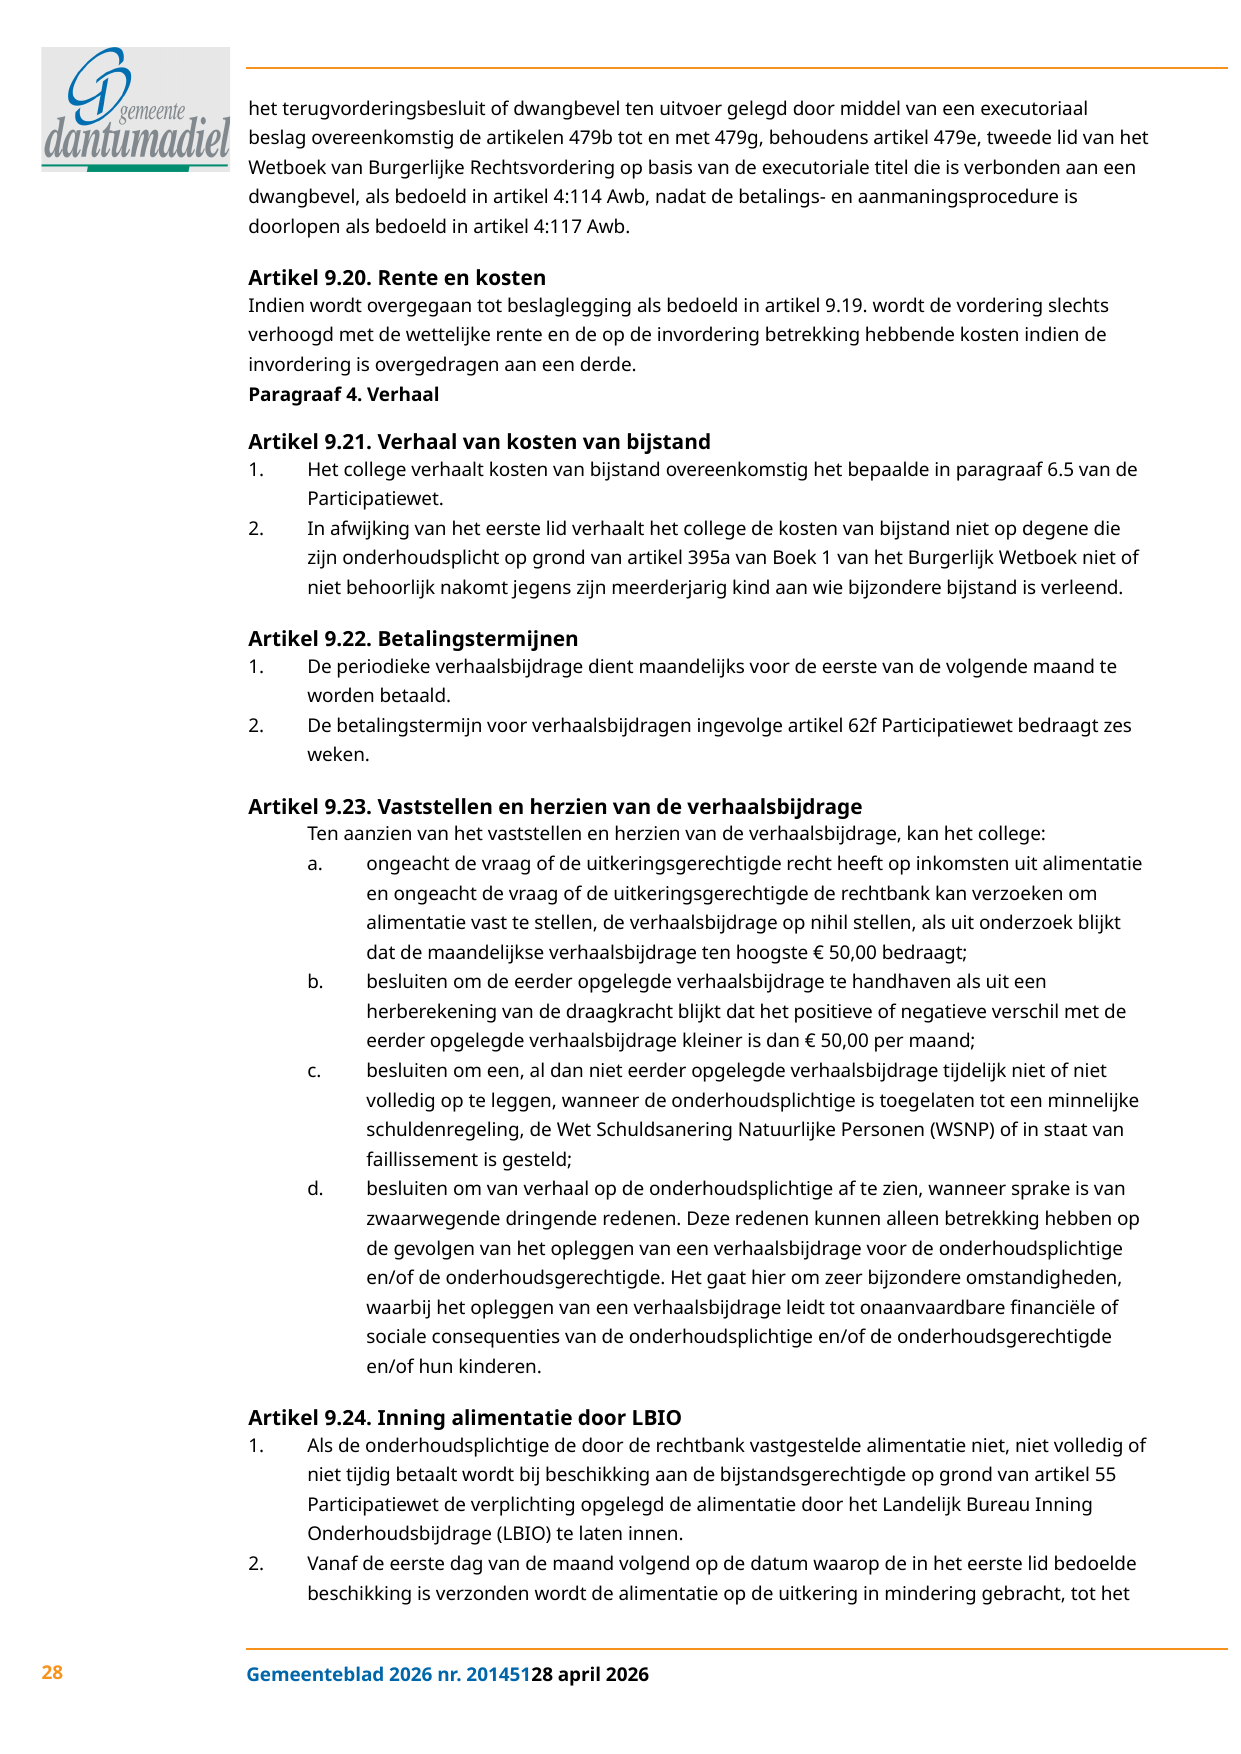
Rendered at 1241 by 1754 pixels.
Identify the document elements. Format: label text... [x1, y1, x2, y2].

text Artikel 9.22. Betalingstermijnen [248, 624, 1152, 653]
text Artikel 9.20. Rente en kosten [248, 263, 1152, 292]
list ongeacht de vraag of de uitkeringsgerechtigde recht heeft op inkomsten uit alimentatie en ongeacht de vraag of de uitkeringsgerechtigde de rechtbank kan verzoeken om alimentatie vast te stellen, de verhaalsbijdrage op nihil stellen, als uit onderzoek blijkt dat de maandelijkse verhaalsbijdrage ten hoogste € 50,00 bedraagt; [307, 850, 1152, 964]
picture [41, 47, 231, 172]
text het terugvorderingsbesluit of dwangbevel ten uitvoer gelegd door middel van een executoriaal beslag overeenkomstig de artikelen 479b tot en met 479g, behoudens artikel 479e, tweede lid van het Wetboek van Burgerlijke Rechtsvordering op basis van de executoriale titel die is verbonden aan een dwangbevel, als bedoeld in artikel 4:114 Awb, nadat de betalings- en aanmaningsprocedure is doorlopen als bedoeld in artikel 4:117 Awb. [248, 95, 1152, 239]
list De betalingstermijn voor verhaalsbijdragen ingevolge artikel 62f Participatiewet bedraagt zes weken. [248, 712, 1152, 767]
text Artikel 9.21. Verhaal van kosten van bijstand [248, 427, 1152, 456]
list In afwijking van het eerste lid verhaalt het college de kosten van bijstand niet op degene die zijn onderhoudsplicht op grond van artikel 395a van Boek 1 van het Burgerlijk Wetboek niet of niet behoorlijk nakomt jegens zijn meerderjarig kind aan wie bijzondere bijstand is verleend. [248, 515, 1152, 600]
text Artikel 9.23. Vaststellen en herzien van de verhaalsbijdrage [248, 792, 1152, 821]
text Indien wordt overgegaan tot beslaglegging als bedoeld in artikel 9.19. wordt de vordering slechts verhoogd met de wettelijke rente en de op de invordering betrekking hebbende kosten indien de invordering is overgedragen aan een derde. [248, 292, 1152, 377]
list besluiten om de eerder opgelegde verhaalsbijdrage te handhaven als uit een herberekening van de draagkracht blijkt dat het positieve of negatieve verschil met de eerder opgelegde verhaalsbijdrage kleiner is dan € 50,00 per maand; [307, 968, 1152, 1053]
text Artikel 9.24. Inning alimentatie door LBIO [248, 1403, 1152, 1432]
list Vanaf de eerste dag van de maand volgend op de datum waarop de in het eerste lid bedoelde beschikking is verzonden wordt de alimentatie op de uitkering in mindering gebracht, tot het [248, 1550, 1152, 1606]
list Als de onderhoudsplichtige de door de rechtbank vastgestelde alimentatie niet, niet volledig of niet tijdig betaalt wordt bij beschikking aan de bijstandsgerechtigde op grond van artikel 55 Participatiewet de verplichting opgelegd de alimentatie door het Landelijk Bureau Inning Onderhoudsbijdrage (LBIO) te laten innen. [248, 1432, 1152, 1546]
list besluiten om een, al dan niet eerder opgelegde verhaalsbijdrage tijdelijk niet of niet volledig op te leggen, wanneer de onderhoudsplichtige is toegelaten tot een minnelijke schuldenregeling, de Wet Schuldsanering Natuurlijke Personen (WSNP) of in staat van faillissement is gesteld; [307, 1057, 1152, 1172]
text Paragraaf 4. Verhaal [248, 381, 1152, 406]
list besluiten om van verhaal op de onderhoudsplichtige af te zien, wanneer sprake is van zwaarwegende dringende redenen. Deze redenen kunnen alleen betrekking hebben op de gevolgen van het opleggen van een verhaalsbijdrage voor de onderhoudsplichtige en/of de onderhoudsgerechtigde. Het gaat hier om zeer bijzondere omstandigheden, waarbij het opleggen van een verhaalsbijdrage leidt tot onaanvaardbare financiële of sociale consequenties van de onderhoudsplichtige en/of de onderhoudsgerechtigde en/of hun kinderen. [307, 1176, 1152, 1379]
list Ten aanzien van het vaststellen en herzien van de verhaalsbijdrage, kan het college: [248, 821, 1152, 846]
list Het college verhaalt kosten van bijstand overeenkomstig het bepaalde in paragraaf 6.5 van de Participatiewet. [248, 456, 1152, 511]
list De periodieke verhaalsbijdrage dient maandelijks voor de eerste van de volgende maand te worden betaald. [248, 653, 1152, 708]
